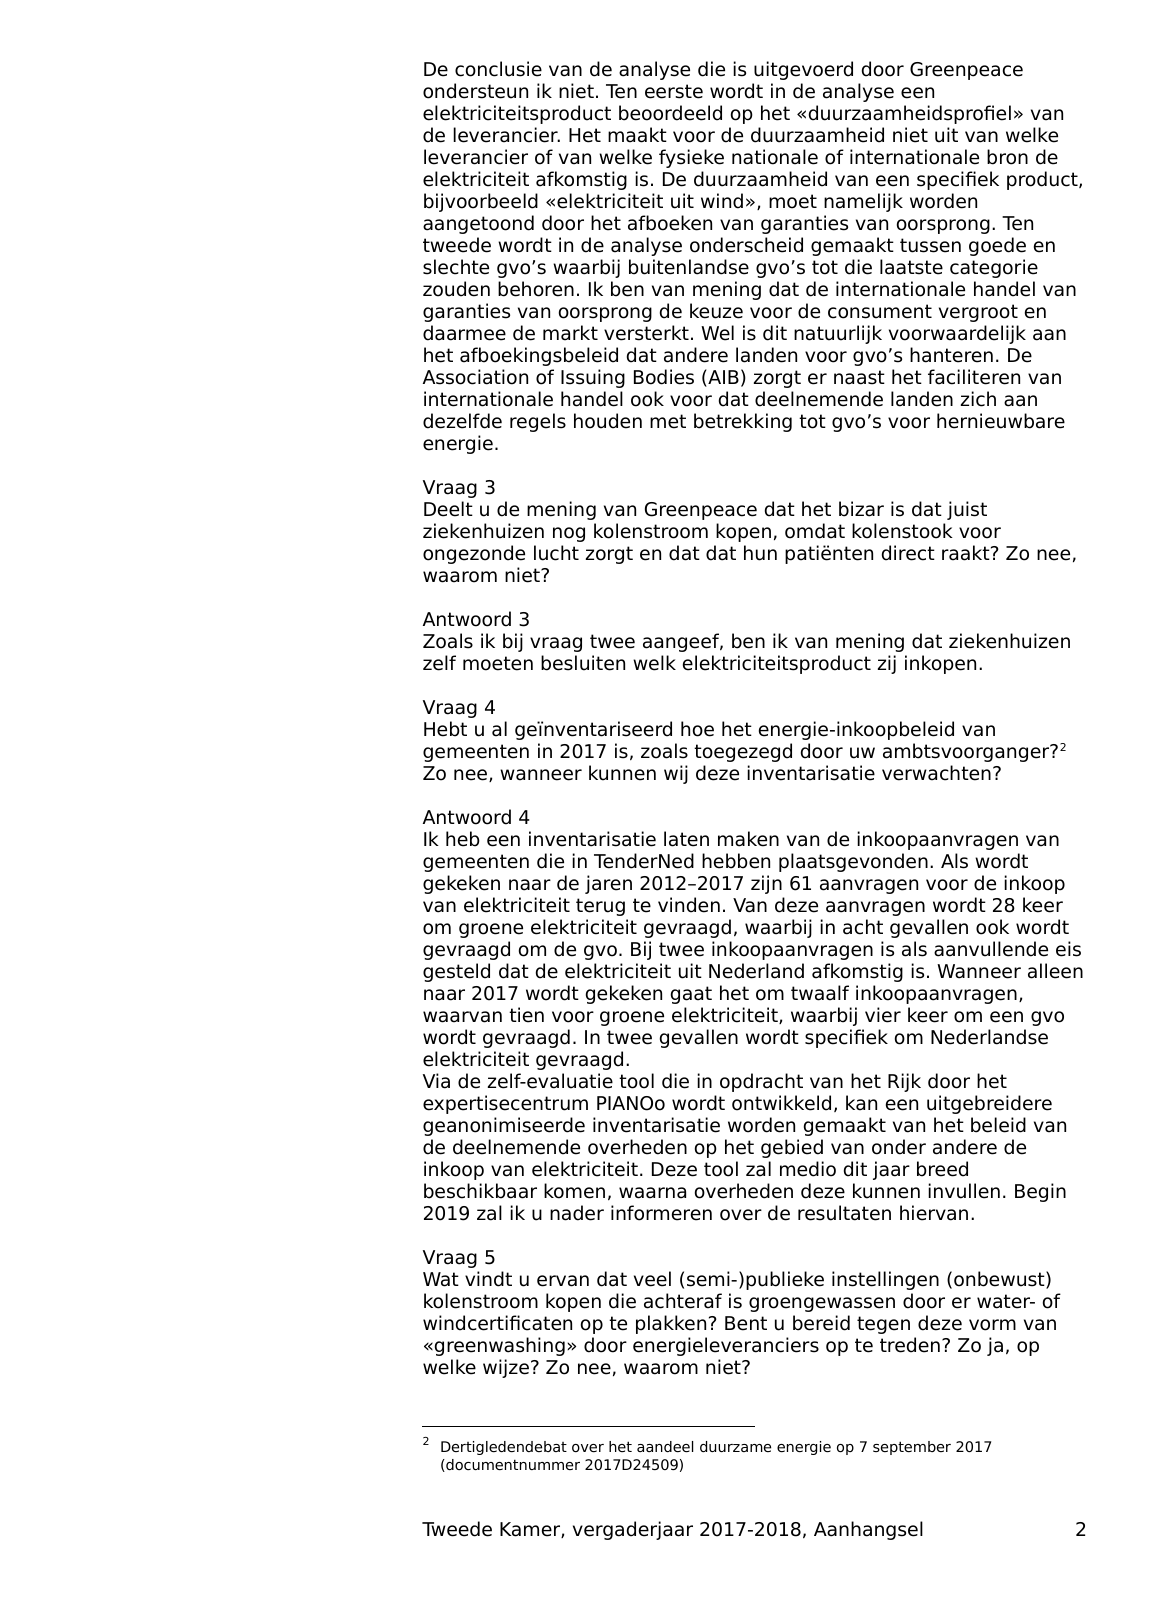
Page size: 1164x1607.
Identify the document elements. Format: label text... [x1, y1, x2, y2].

text Deelt u de mening van Greenpeace dat het bizar is dat juist ziekenhuizen nog kolenstroom kopen, omdat kolenstook voor ongezonde lucht zorgt en dat dat hun patiënten direct raakt? Zo nee, waarom niet? [422, 499, 1087, 587]
text Wat vindt u ervan dat veel (semi-)publieke instellingen (onbewust) kolenstroom kopen die achteraf is groengewassen door er water- of windcertificaten op te plakken? Bent u bereid tegen deze vorm van «greenwashing» door energieleveranciers op te treden? Zo ja, op welke wijze? Zo nee, waarom niet? [422, 1269, 1087, 1379]
text Antwoord 4 [422, 807, 1087, 829]
text Dertigledendebat over het aandeel duurzame energie op 7 september 2017 (documentnummer 2017D24509) [422, 1435, 1087, 1474]
text Zoals ik bij vraag twee aangeef, ben ik van mening dat ziekenhuizen zelf moeten besluiten welk elektriciteitsproduct zij inkopen. [422, 631, 1087, 675]
text Antwoord 3 [422, 609, 1087, 631]
text Hebt u al geïnventariseerd hoe het energie-inkoopbeleid van gemeenten in 2017 is, zoals toegezegd door uw ambtsvoorganger? Zo nee, wanneer kunnen wij deze inventarisatie verwachten? [422, 719, 1087, 785]
text Vraag 3 [422, 477, 1087, 499]
text Vraag 4 [422, 697, 1087, 719]
text Vraag 5 [422, 1247, 1087, 1269]
text Ik heb een inventarisatie laten maken van de inkoopaanvragen van gemeenten die in TenderNed hebben plaatsgevonden. Als wordt gekeken naar de jaren 2012–2017 zijn 61 aanvragen voor de inkoop van elektriciteit terug te vinden. Van deze aanvragen wordt 28 keer om groene elektriciteit gevraagd, waarbij in acht gevallen ook wordt gevraagd om de gvo. Bij twee inkoopaanvragen is als aanvullende eis gesteld dat de elektriciteit uit Nederland afkomstig is. Wanneer alleen naar 2017 wordt gekeken gaat het om twaalf inkoopaanvragen, waarvan tien voor groene elektriciteit, waarbij vier keer om een gvo wordt gevraagd. In twee gevallen wordt specifiek om Nederlandse elektriciteit gevraagd. [422, 829, 1087, 1071]
text De conclusie van de analyse die is uitgevoerd door Greenpeace ondersteun ik niet. Ten eerste wordt in de analyse een elektriciteitsproduct beoordeeld op het «duurzaamheidsprofiel» van de leverancier. Het maakt voor de duurzaamheid niet uit van welke leverancier of van welke fysieke nationale of internationale bron de elektriciteit afkomstig is. De duurzaamheid van een specifiek product, bijvoorbeeld «elektriciteit uit wind», moet namelijk worden aangetoond door het afboeken van garanties van oorsprong. Ten tweede wordt in de analyse onderscheid gemaakt tussen goede en slechte gvo’s waarbij buitenlandse gvo’s tot die laatste categorie zouden behoren. Ik ben van mening dat de internationale handel van garanties van oorsprong de keuze voor de consument vergroot en daarmee de markt versterkt. Wel is dit natuurlijk voorwaardelijk aan het afboekingsbeleid dat andere landen voor gvo’s hanteren. De Association of Issuing Bodies (AIB) zorgt er naast het faciliteren van internationale handel ook voor dat deelnemende landen zich aan dezelfde regels houden met betrekking tot gvo’s voor hernieuwbare energie. [422, 59, 1087, 455]
text Via de zelf-evaluatie tool die in opdracht van het Rijk door het expertisecentrum PIANOo wordt ontwikkeld, kan een uitgebreidere geanonimiseerde inventarisatie worden gemaakt van het beleid van de deelnemende overheden op het gebied van onder andere de inkoop van elektriciteit. Deze tool zal medio dit jaar breed beschikbaar komen, waarna overheden deze kunnen invullen. Begin 2019 zal ik u nader informeren over de resultaten hiervan. [422, 1071, 1087, 1225]
